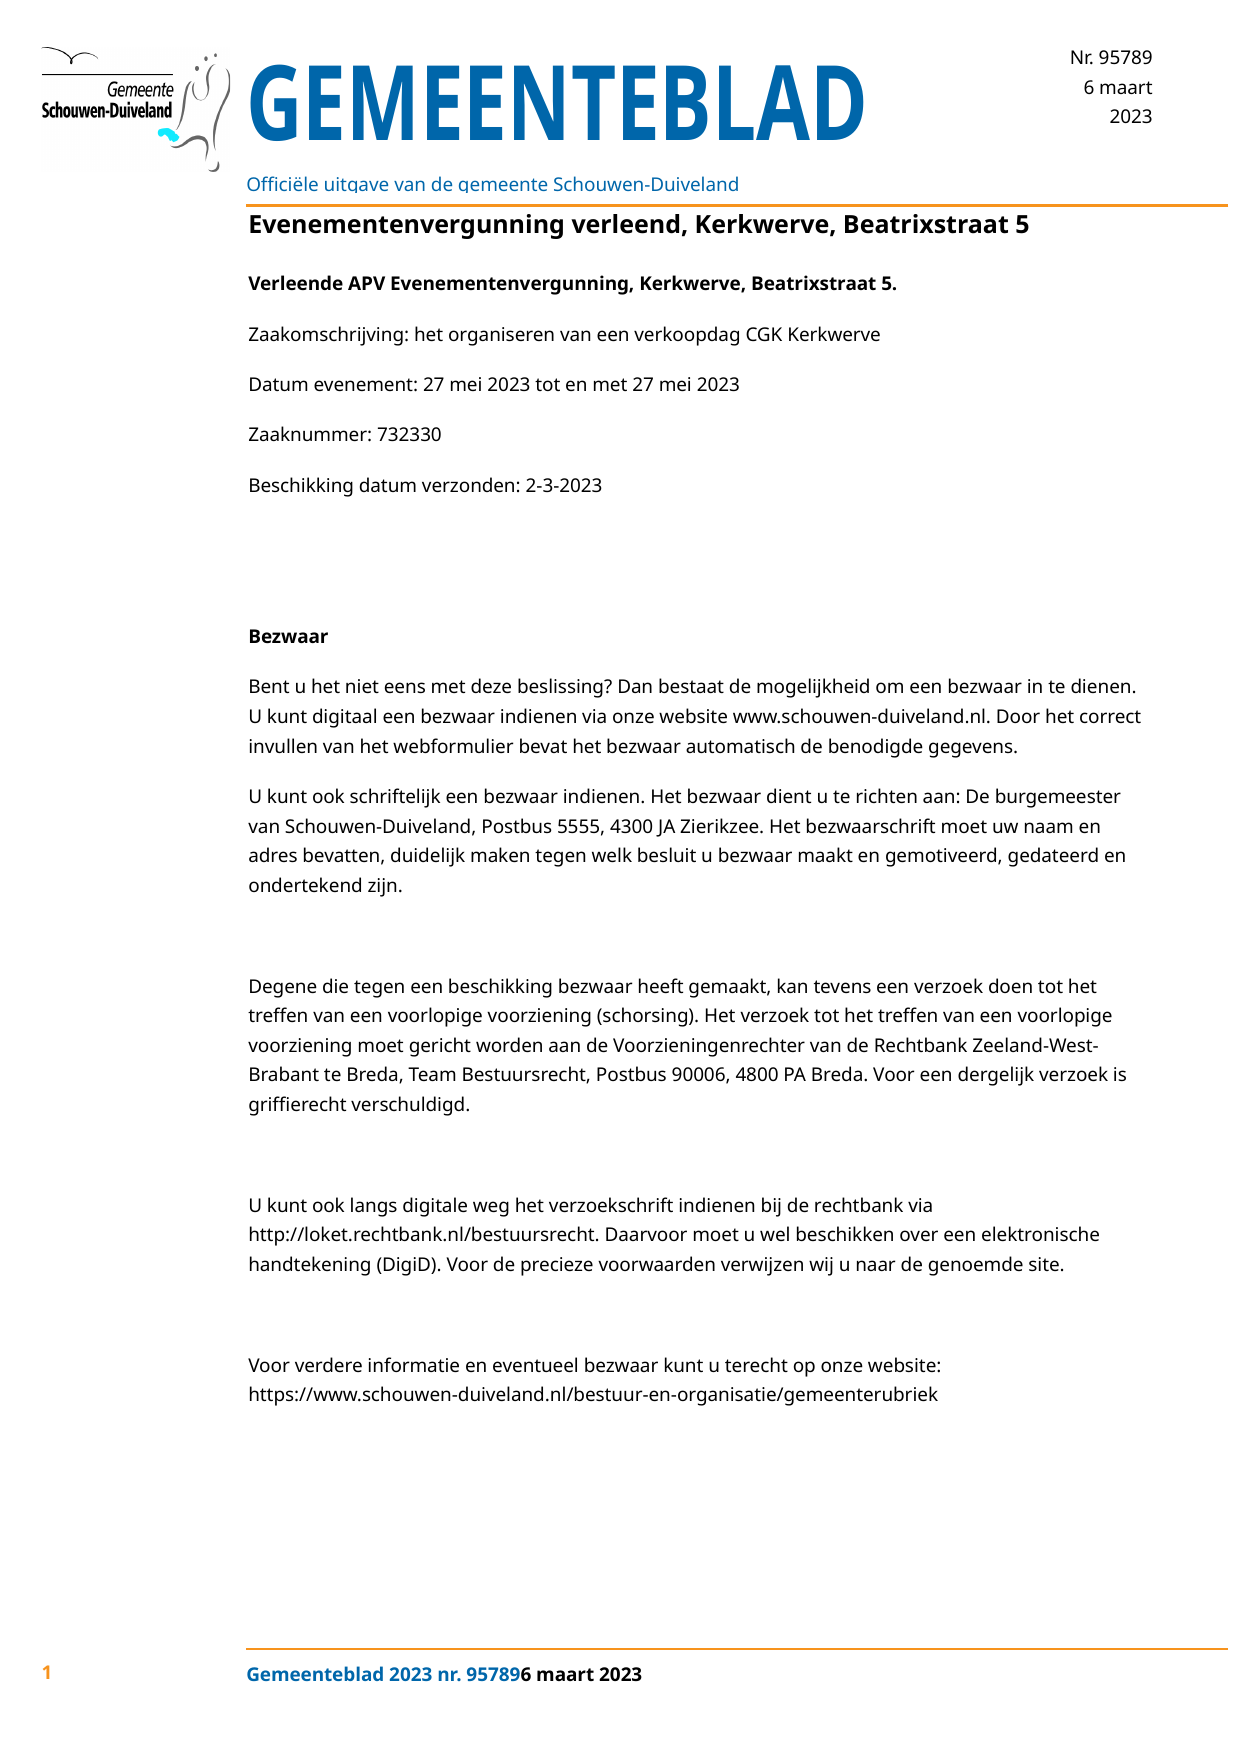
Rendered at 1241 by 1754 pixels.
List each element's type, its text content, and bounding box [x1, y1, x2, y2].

picture [41, 47, 231, 172]
text Datum evenement: 27 mei 2023 tot en met 27 mei 2023 [248, 371, 1152, 397]
text Degene die tegen een beschikking bezwaar heeft gemaakt, kan tevens een verzoek doen tot het treffen van een voorlopige voorziening (schorsing). Het verzoek tot het treffen van een voorlopige voorziening moet gericht worden aan de Voorzieningenrechter van de Rechtbank Zeeland-West-Brabant te Breda, Team Bestuursrecht, Postbus 90006, 4800 PA Breda. Voor een dergelijk verzoek is griffierecht verschuldigd. [248, 973, 1152, 1117]
text U kunt ook schriftelijk een bezwaar indienen. Het bezwaar dient u te richten aan: De burgemeester van Schouwen-Duiveland, Postbus 5555, 4300 JA Zierikzee. Het bezwaarschrift moet uw naam en adres bevatten, duidelijk maken tegen welk besluit u bezwaar maakt en gemotiveerd, gedateerd en ondertekend zijn. [248, 783, 1152, 898]
text Beschikking datum verzonden: 2-3-2023 [248, 472, 1152, 498]
text Voor verdere informatie en eventueel bezwaar kunt u terecht op onze website: https://www.schouwen-duiveland.nl/bestuur-en-organisatie/gemeenterubriek [248, 1352, 1152, 1407]
text Verleende APV Evenementenvergunning, Kerkwerve, Beatrixstraat 5. [248, 270, 1152, 296]
text Bezwaar [248, 623, 1152, 649]
text Evenementenvergunning verleend, Kerkwerve, Beatrixstraat 5 [248, 207, 1152, 241]
text Zaaknummer: 732330 [248, 422, 1152, 447]
text Zaakomschrijving: het organiseren van een verkoopdag CGK Kerkwerve [248, 321, 1152, 346]
text Bent u het niet eens met deze beslissing? Dan bestaat de mogelijkheid om een bezwaar in te dienen. U kunt digitaal een bezwaar indienen via onze website www.schouwen-duiveland.nl. Door het correct invullen van het webformulier bevat het bezwaar automatisch de benodigde gegevens. [248, 674, 1152, 758]
text U kunt ook langs digitale weg het verzoekschrift indienen bij de rechtbank via http://loket.rechtbank.nl/bestuursrecht. Daarvoor moet u wel beschikken over een elektronische handtekening (DigiD). Voor de precieze voorwaarden verwijzen wij u naar de genoemde site. [248, 1192, 1152, 1277]
